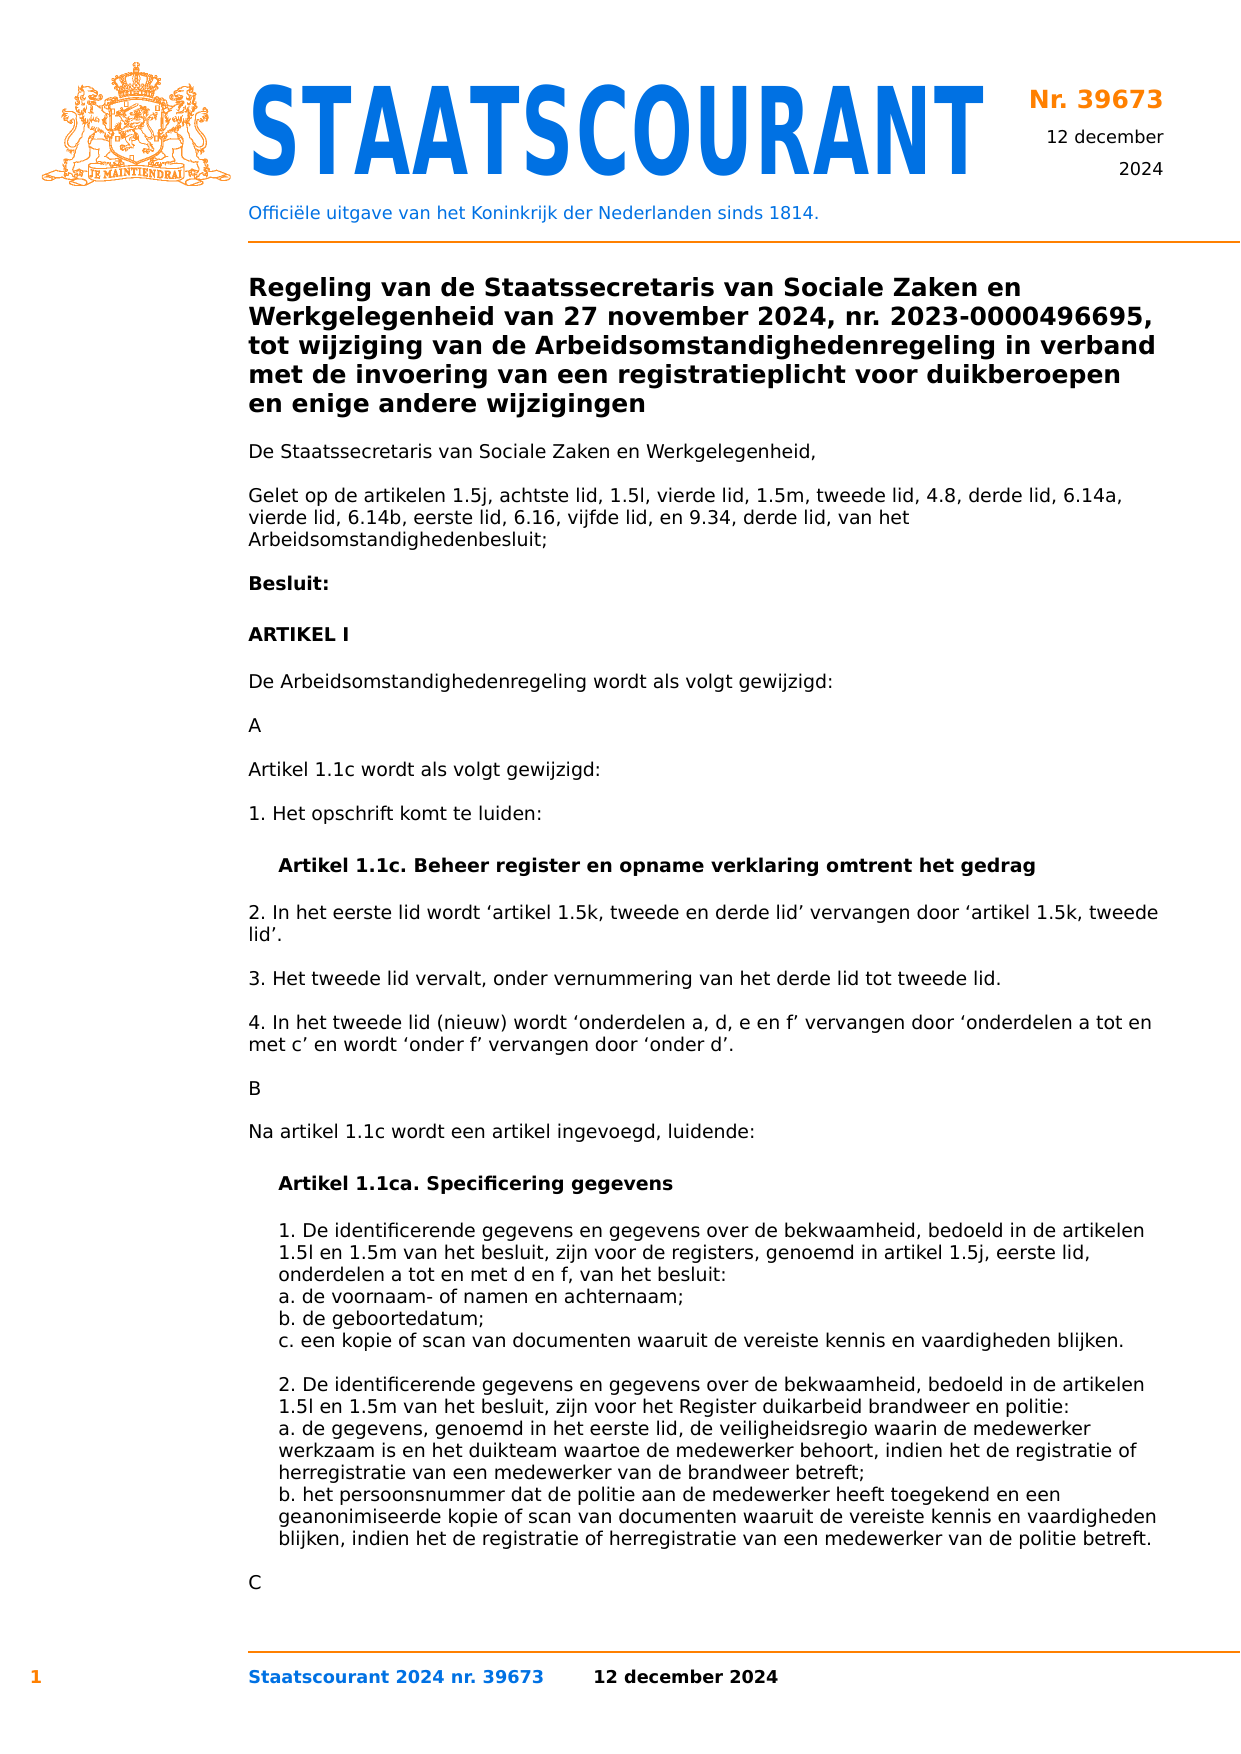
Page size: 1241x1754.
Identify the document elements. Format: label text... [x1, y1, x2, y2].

subtitle Artikel 1.1ca. Specificering gegevens [278, 1173, 1163, 1195]
text Artikel 1.1c wordt als volgt gewijzigd: [248, 759, 1163, 781]
table_cell 2024 [998, 153, 1240, 203]
text b. het persoonsnummer dat de politie aan de medewerker heeft toegekend en een geanonimiseerde kopie of scan van documenten waaruit de vereiste kennis en vaardigheden blijken, indien het de registratie of herregistratie van een medewerker van de politie betreft. [278, 1484, 1163, 1550]
text B [248, 1077, 1163, 1099]
text 2. De identificerende gegevens en gegevens over de bekwaamheid, bedoeld in de artikelen 1.5l en 1.5m van het besluit, zijn voor het Register duikarbeid brandweer en politie: [278, 1374, 1163, 1418]
text a. de voornaam- of namen en achternaam; [278, 1286, 1163, 1308]
text b. de geboortedatum; [278, 1308, 1163, 1330]
table_header Nr. 39673 [998, 62, 1240, 121]
text A [248, 715, 1163, 737]
text 1. De identificerende gegevens en gegevens over de bekwaamheid, bedoeld in de artikelen 1.5l en 1.5m van het besluit, zijn voor de registers, genoemd in artikel 1.5j, eerste lid, onderdelen a tot en met d en f, van het besluit: [278, 1220, 1163, 1286]
subtitle ARTIKEL I [248, 624, 1163, 646]
text De Staatssecretaris van Sociale Zaken en Werkgelegenheid, [248, 441, 1163, 463]
text De Arbeidsomstandighedenregeling wordt als volgt gewijzigd: [248, 671, 1163, 693]
text 2. In het eerste lid wordt ‘artikel 1.5k, tweede en derde lid’ vervangen door ‘artikel 1.5k, tweede lid’. [248, 902, 1163, 946]
table_cell Officiële uitgave van het Koninkrijk der Nederlanden sinds 1814. [248, 203, 1240, 241]
text Na artikel 1.1c wordt een artikel ingevoegd, luidende: [248, 1121, 1163, 1143]
table_header [25, 62, 248, 241]
subtitle Artikel 1.1c. Beheer register en opname verklaring omtrent het gedrag [278, 855, 1163, 877]
text 4. In het tweede lid (nieuw) wordt ‘onderdelen a, d, e en f’ vervangen door ‘onderdelen a tot en met c’ en wordt ‘onder f’ vervangen door ‘onder d’. [248, 1012, 1163, 1056]
text Gelet op de artikelen 1.5j, achtste lid, 1.5l, vierde lid, 1.5m, tweede lid, 4.8, derde lid, 6.14a, vierde lid, 6.14b, eerste lid, 6.16, vijfde lid, en 9.34, derde lid, van het Arbeidsomstandighedenbesluit; [248, 484, 1163, 551]
text Besluit: [248, 572, 1163, 594]
picture [41, 62, 231, 186]
text 1. Het opschrift komt te luiden: [248, 803, 1163, 825]
subtitle Regeling van de Staatssecretaris van Sociale Zaken en Werkgelegenheid van 27 november 2024, nr. 2023-0000496695, tot wijziging van de Arbeidsomstandighedenregeling in verband met de invoering van een registratieplicht voor duikberoepen en enige andere wijzigingen [248, 273, 1163, 419]
text C [248, 1572, 1163, 1594]
table_cell 12 december [998, 121, 1240, 153]
text c. een kopie of scan van documenten waaruit de vereiste kennis en vaardigheden blijken. [278, 1330, 1163, 1352]
text a. de gegevens, genoemd in het eerste lid, de veiligheidsregio waarin de medewerker werkzaam is en het duikteam waartoe de medewerker behoort, indien het de registratie of herregistratie van een medewerker van de brandweer betreft; [278, 1418, 1163, 1484]
table_header STAATSCOURANT [248, 62, 998, 203]
text 3. Het tweede lid vervalt, onder vernummering van het derde lid tot tweede lid. [248, 968, 1163, 990]
